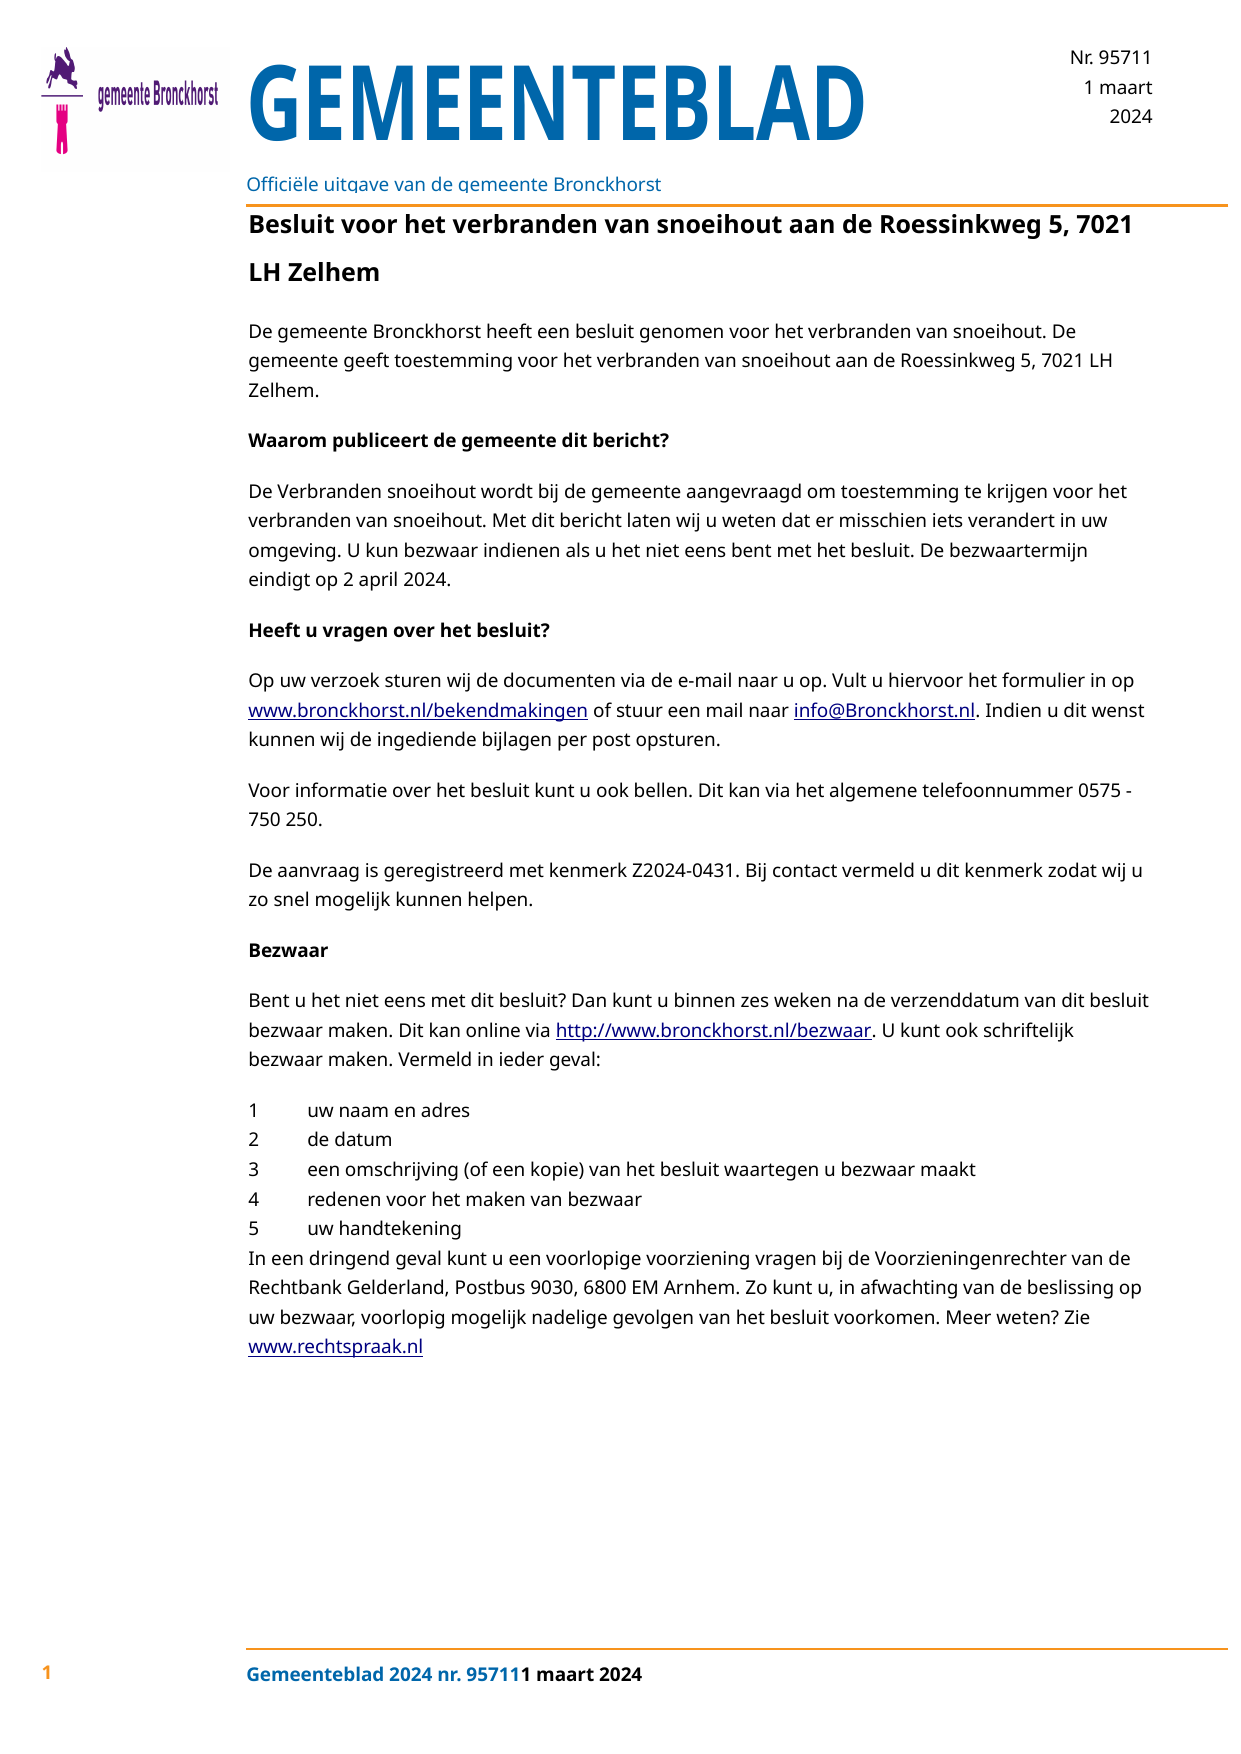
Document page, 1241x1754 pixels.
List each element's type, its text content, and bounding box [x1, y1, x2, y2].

text Waarom publiceert de gemeente dit bericht? [248, 427, 1152, 453]
text De gemeente Bronckhorst heeft een besluit genomen voor het verbranden van snoeihout. De gemeente geeft toestemming voor het verbranden van snoeihout aan de Roessinkweg 5, 7021 LH Zelhem. [248, 318, 1152, 403]
text In een dringend geval kunt u een voorlopige voorziening vragen bij de Voorzieningenrechter van de Rechtbank Gelderland, Postbus 9030, 6800 EM Arnhem. Zo kunt u, in afwachting van de beslissing op uw bezwaar, voorlopig mogelijk nadelige gevolgen van het besluit voorkomen. Meer weten? Zie www.rechtspraak.nl [248, 1245, 1152, 1359]
list een omschrijving (of een kopie) van het besluit waartegen u bezwaar maakt [248, 1156, 1152, 1182]
list redenen voor het maken van bezwaar [248, 1186, 1152, 1212]
picture [41, 47, 231, 172]
text De aanvraag is geregistreerd met kenmerk Z2024-0431. Bij contact vermeld u dit kenmerk zodat wij u zo snel mogelijk kunnen helpen. [248, 857, 1152, 912]
list uw naam en adres [248, 1097, 1152, 1123]
text Bent u het niet eens met dit besluit? Dan kunt u binnen zes weken na de verzenddatum van dit besluit bezwaar maken. Dit kan online via http://www.bronckhorst.nl/bezwaar. U kunt ook schriftelijk bezwaar maken. Vermeld in ieder geval: [248, 987, 1152, 1072]
text Besluit voor het verbranden van snoeihout aan de Roessinkweg 5, 7021 LH Zelhem [248, 207, 1152, 288]
text Voor informatie over het besluit kunt u ook bellen. Dit kan via het algemene telefoonnummer 0575 - 750 250. [248, 777, 1152, 832]
list uw handtekening [248, 1215, 1152, 1241]
text Bezwaar [248, 937, 1152, 963]
list de datum [248, 1127, 1152, 1152]
text De Verbranden snoeihout wordt bij de gemeente aangevraagd om toestemming te krijgen voor het verbranden van snoeihout. Met dit bericht laten wij u weten dat er misschien iets verandert in uw omgeving. U kun bezwaar indienen als u het niet eens bent met het besluit. De bezwaartermijn eindigt op 2 april 2024. [248, 478, 1152, 592]
text Heeft u vragen over het besluit? [248, 617, 1152, 643]
text Op uw verzoek sturen wij de documenten via de e-mail naar u op. Vult u hiervoor het formulier in op www.bronckhorst.nl/bekendmakingen of stuur een mail naar info@Bronckhorst.nl. Indien u dit wenst kunnen wij de ingediende bijlagen per post opsturen. [248, 667, 1152, 752]
